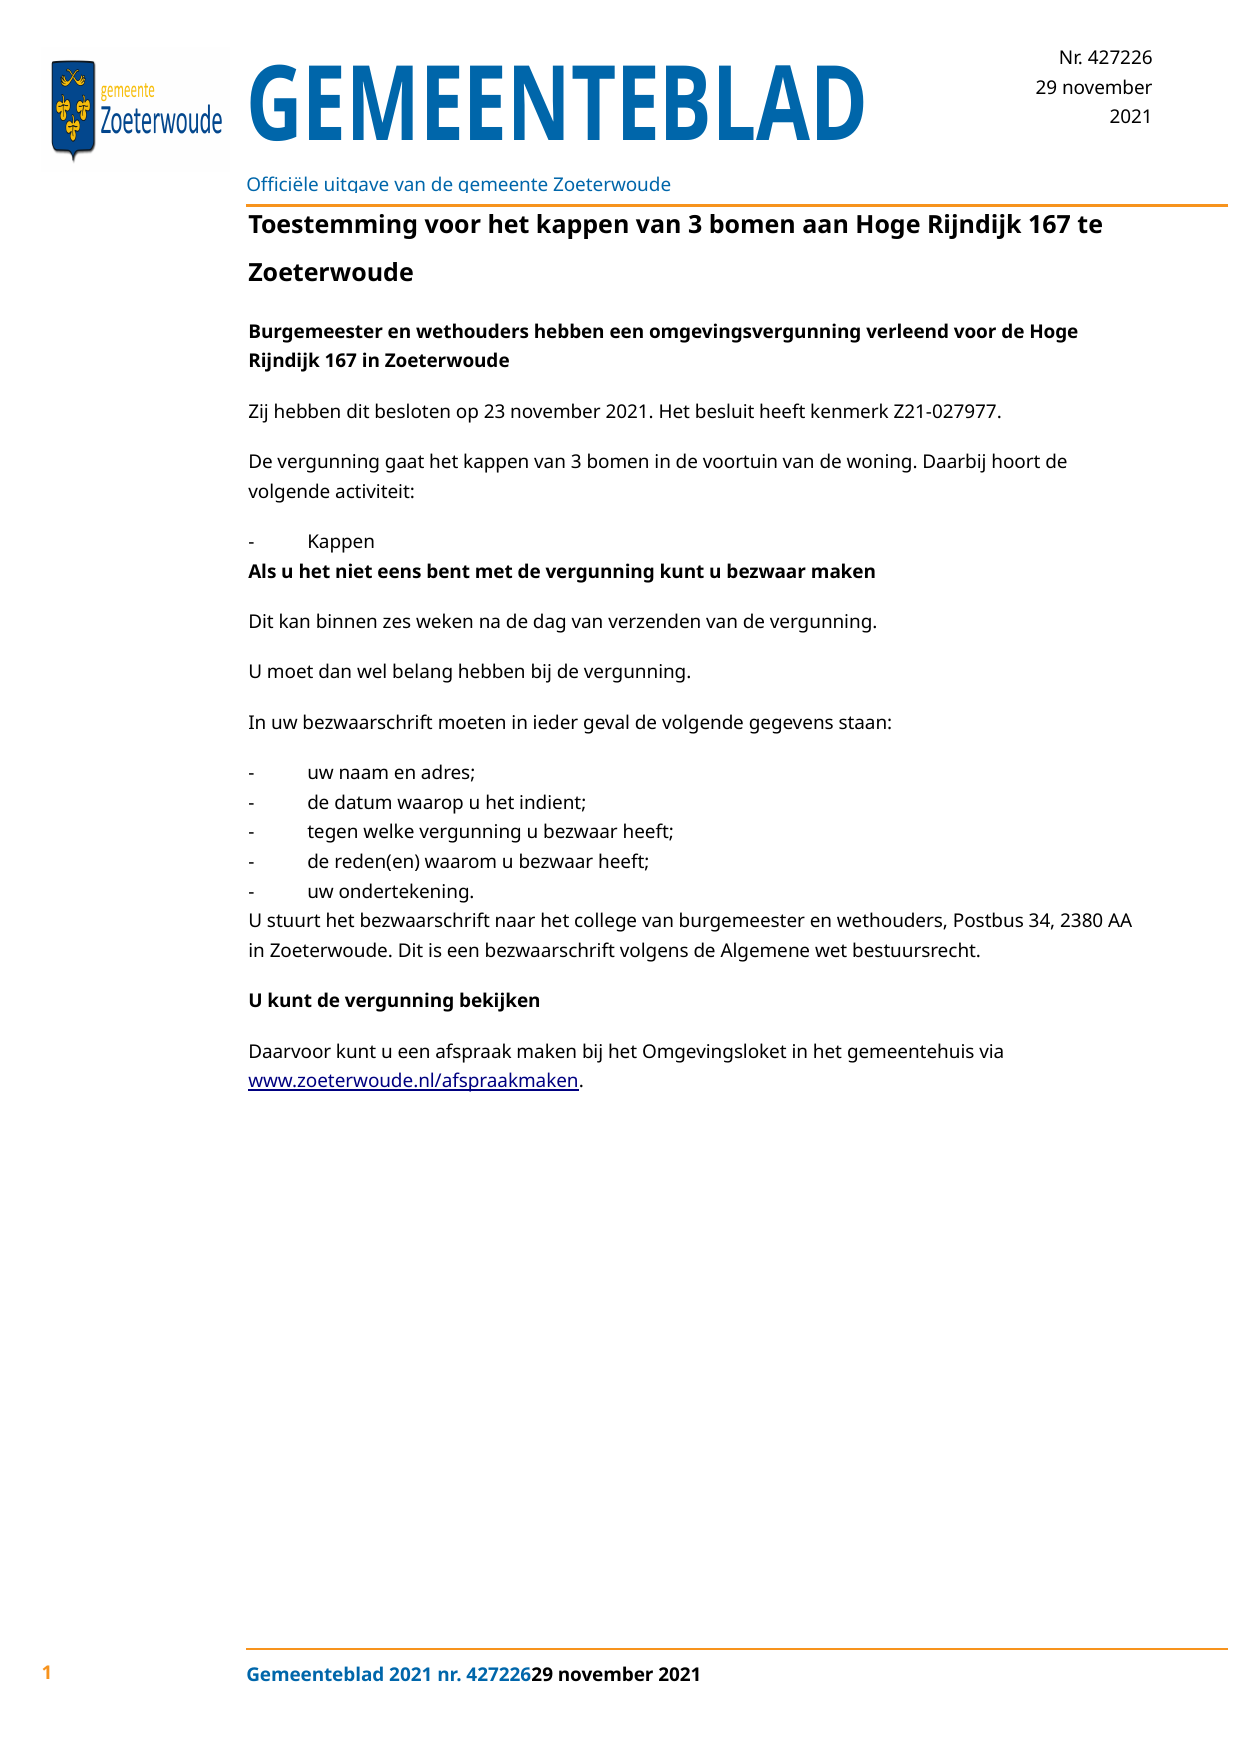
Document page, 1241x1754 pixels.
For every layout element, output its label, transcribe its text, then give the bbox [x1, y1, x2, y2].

text Burgemeester en wethouders hebben een omgevingsvergunning verleend voor de Hoge Rijndijk 167 in Zoeterwoude [248, 318, 1152, 373]
list de datum waarop u het indient; [248, 789, 1152, 815]
text U moet dan wel belang hebben bij de vergunning. [248, 659, 1152, 684]
list tegen welke vergunning u bezwaar heeft; [248, 819, 1152, 844]
list de reden(en) waarom u bezwaar heeft; [248, 848, 1152, 874]
text Zij hebben dit besloten op 23 november 2021. Het besluit heeft kenmerk Z21-027977. [248, 398, 1152, 424]
picture [41, 47, 231, 172]
text U stuurt het bezwaarschrift naar het college van burgemeester en wethouders, Postbus 34, 2380 AA in Zoeterwoude. Dit is een bezwaarschrift volgens de Algemene wet bestuursrecht. [248, 907, 1152, 963]
text In uw bezwaarschrift moeten in ieder geval de volgende gegevens staan: [248, 709, 1152, 735]
list Kappen [248, 528, 1152, 554]
list uw naam en adres; [248, 759, 1152, 785]
text U kunt de vergunning bekijken [248, 987, 1152, 1013]
text Als u het niet eens bent met de vergunning kunt u bezwaar maken [248, 558, 1152, 584]
text Toestemming voor het kappen van 3 bomen aan Hoge Rijndijk 167 te Zoeterwoude [248, 207, 1152, 288]
text Dit kan binnen zes weken na de dag van verzenden van de vergunning. [248, 608, 1152, 634]
text De vergunning gaat het kappen van 3 bomen in de voortuin van de woning. Daarbij hoort de volgende activiteit: [248, 448, 1152, 504]
text Daarvoor kunt u een afspraak maken bij het Omgevingsloket in het gemeentehuis via www.zoeterwoude.nl/afspraakmaken. [248, 1038, 1152, 1093]
list uw ondertekening. [248, 878, 1152, 904]
